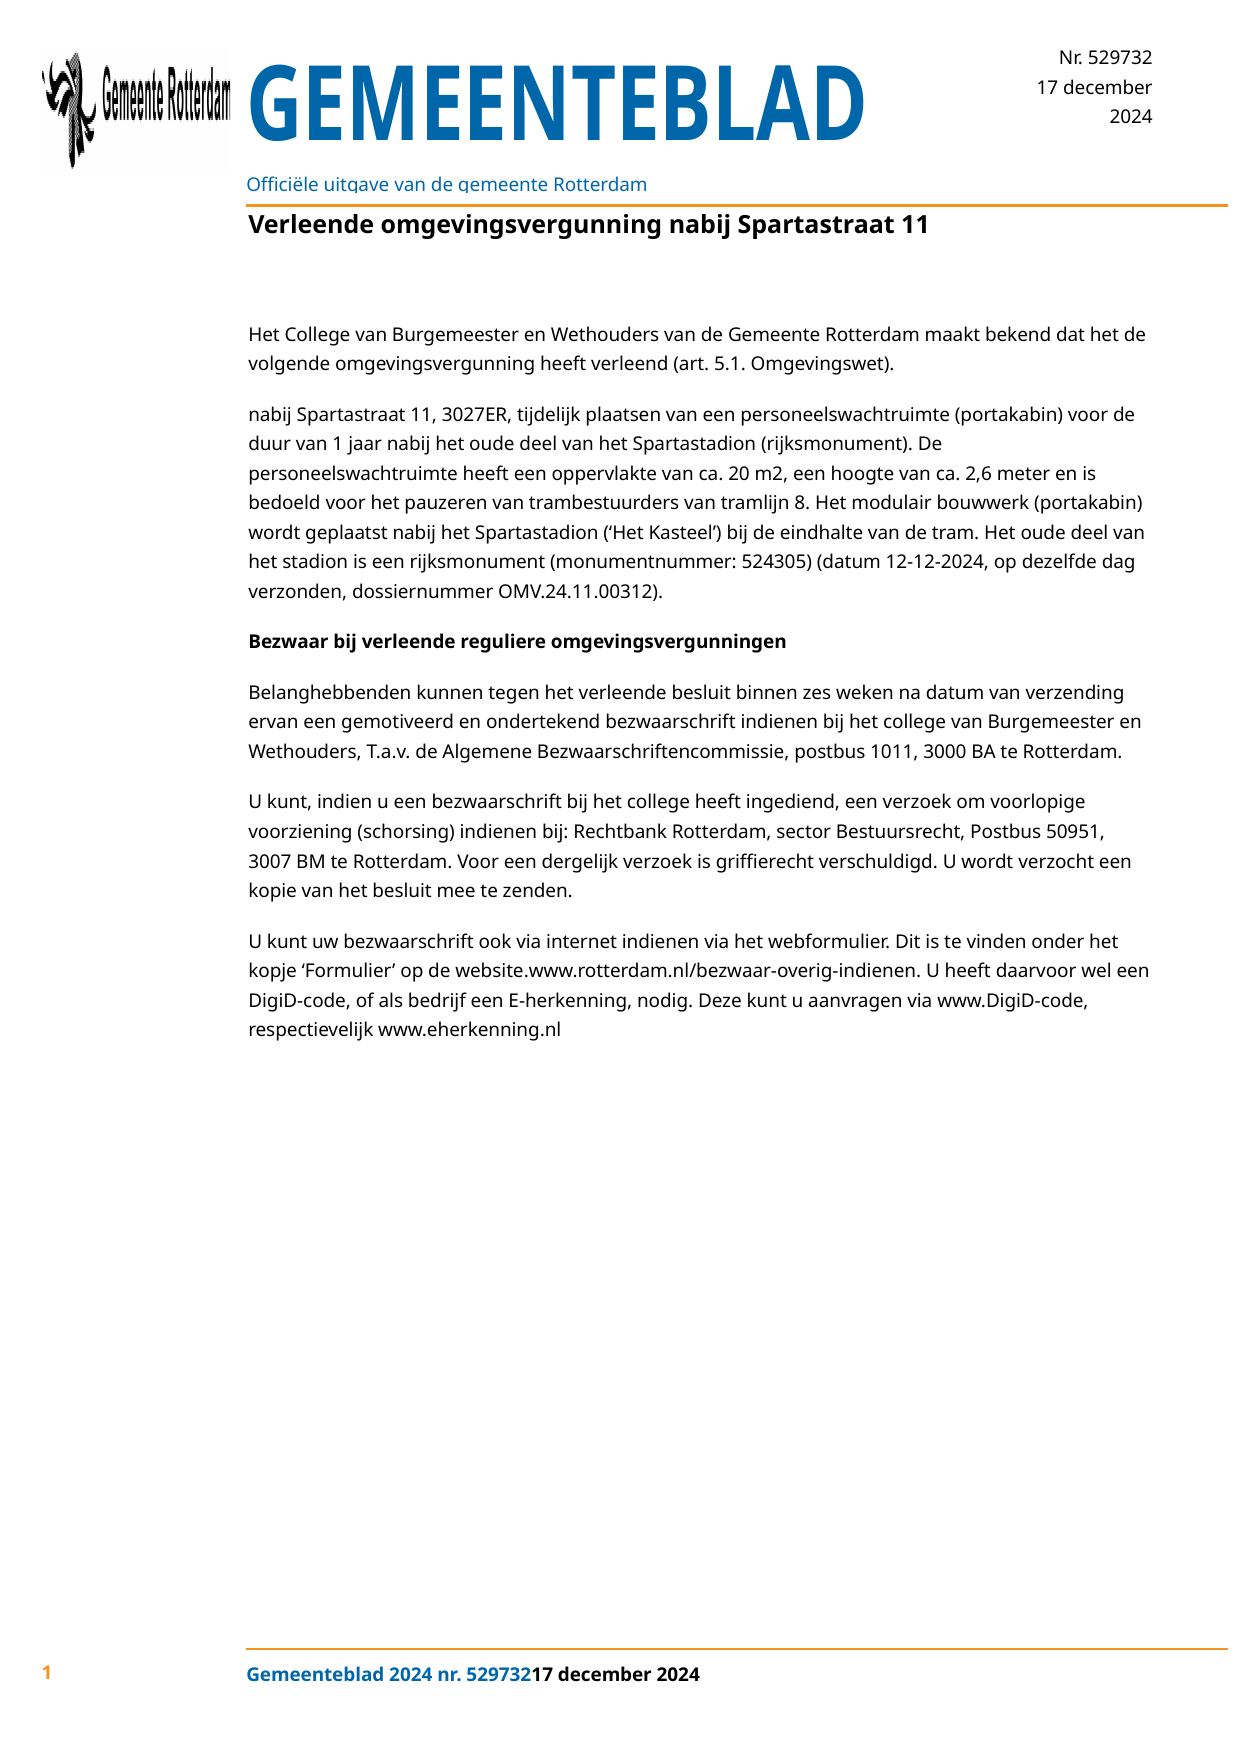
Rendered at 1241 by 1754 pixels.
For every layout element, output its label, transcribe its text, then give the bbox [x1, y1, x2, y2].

text Bezwaar bij verleende reguliere omgevingsvergunningen [248, 629, 1152, 654]
text U kunt uw bezwaarschrift ook via internet indienen via het webformulier. Dit is te vinden onder het kopje ‘Formulier’ op de website.www.rotterdam.nl/bezwaar-overig-indienen. U heeft daarvoor wel een DigiD-code, of als bedrijf een E-herkenning, nodig. Deze kunt u aanvragen via www.DigiD-code, respectievelijk www.eherkenning.nl [248, 928, 1152, 1042]
text nabij Spartastraat 11, 3027ER, tijdelijk plaatsen van een personeelswachtruimte (portakabin) voor de duur van 1 jaar nabij het oude deel van het Spartastadion (rijksmonument). De personeelswachtruimte heeft een oppervlakte van ca. 20 m2, een hoogte van ca. 2,6 meter en is bedoeld voor het pauzeren van trambestuurders van tramlijn 8. Het modulair bouwwerk (portakabin) wordt geplaatst nabij het Spartastadion (‘Het Kasteel’) bij de eindhalte van de tram. Het oude deel van het stadion is een rijksmonument (monumentnummer: 524305) (datum 12-12-2024, op dezelfde dag verzonden, dossiernummer OMV.24.11.00312). [248, 401, 1152, 604]
text Belanghebbenden kunnen tegen het verleende besluit binnen zes weken na datum van verzending ervan een gemotiveerd en ondertekend bezwaarschrift indienen bij het college van Burgemeester en Wethouders, T.a.v. de Algemene Bezwaarschriftencommissie, postbus 1011, 3000 BA te Rotterdam. [248, 679, 1152, 764]
text Verleende omgevingsvergunning nabij Spartastraat 11 [248, 207, 1152, 241]
picture [41, 47, 231, 172]
text U kunt, indien u een bezwaarschrift bij het college heeft ingediend, een verzoek om voorlopige voorziening (schorsing) indienen bij: Rechtbank Rotterdam, sector Bestuursrecht, Postbus 50951, 3007 BM te Rotterdam. Voor een dergelijk verzoek is griffierecht verschuldigd. U wordt verzocht een kopie van het besluit mee te zenden. [248, 789, 1152, 903]
text Het College van Burgemeester en Wethouders van de Gemeente Rotterdam maakt bekend dat het de volgende omgevingsvergunning heeft verleend (art. 5.1. Omgevingswet). [248, 321, 1152, 376]
